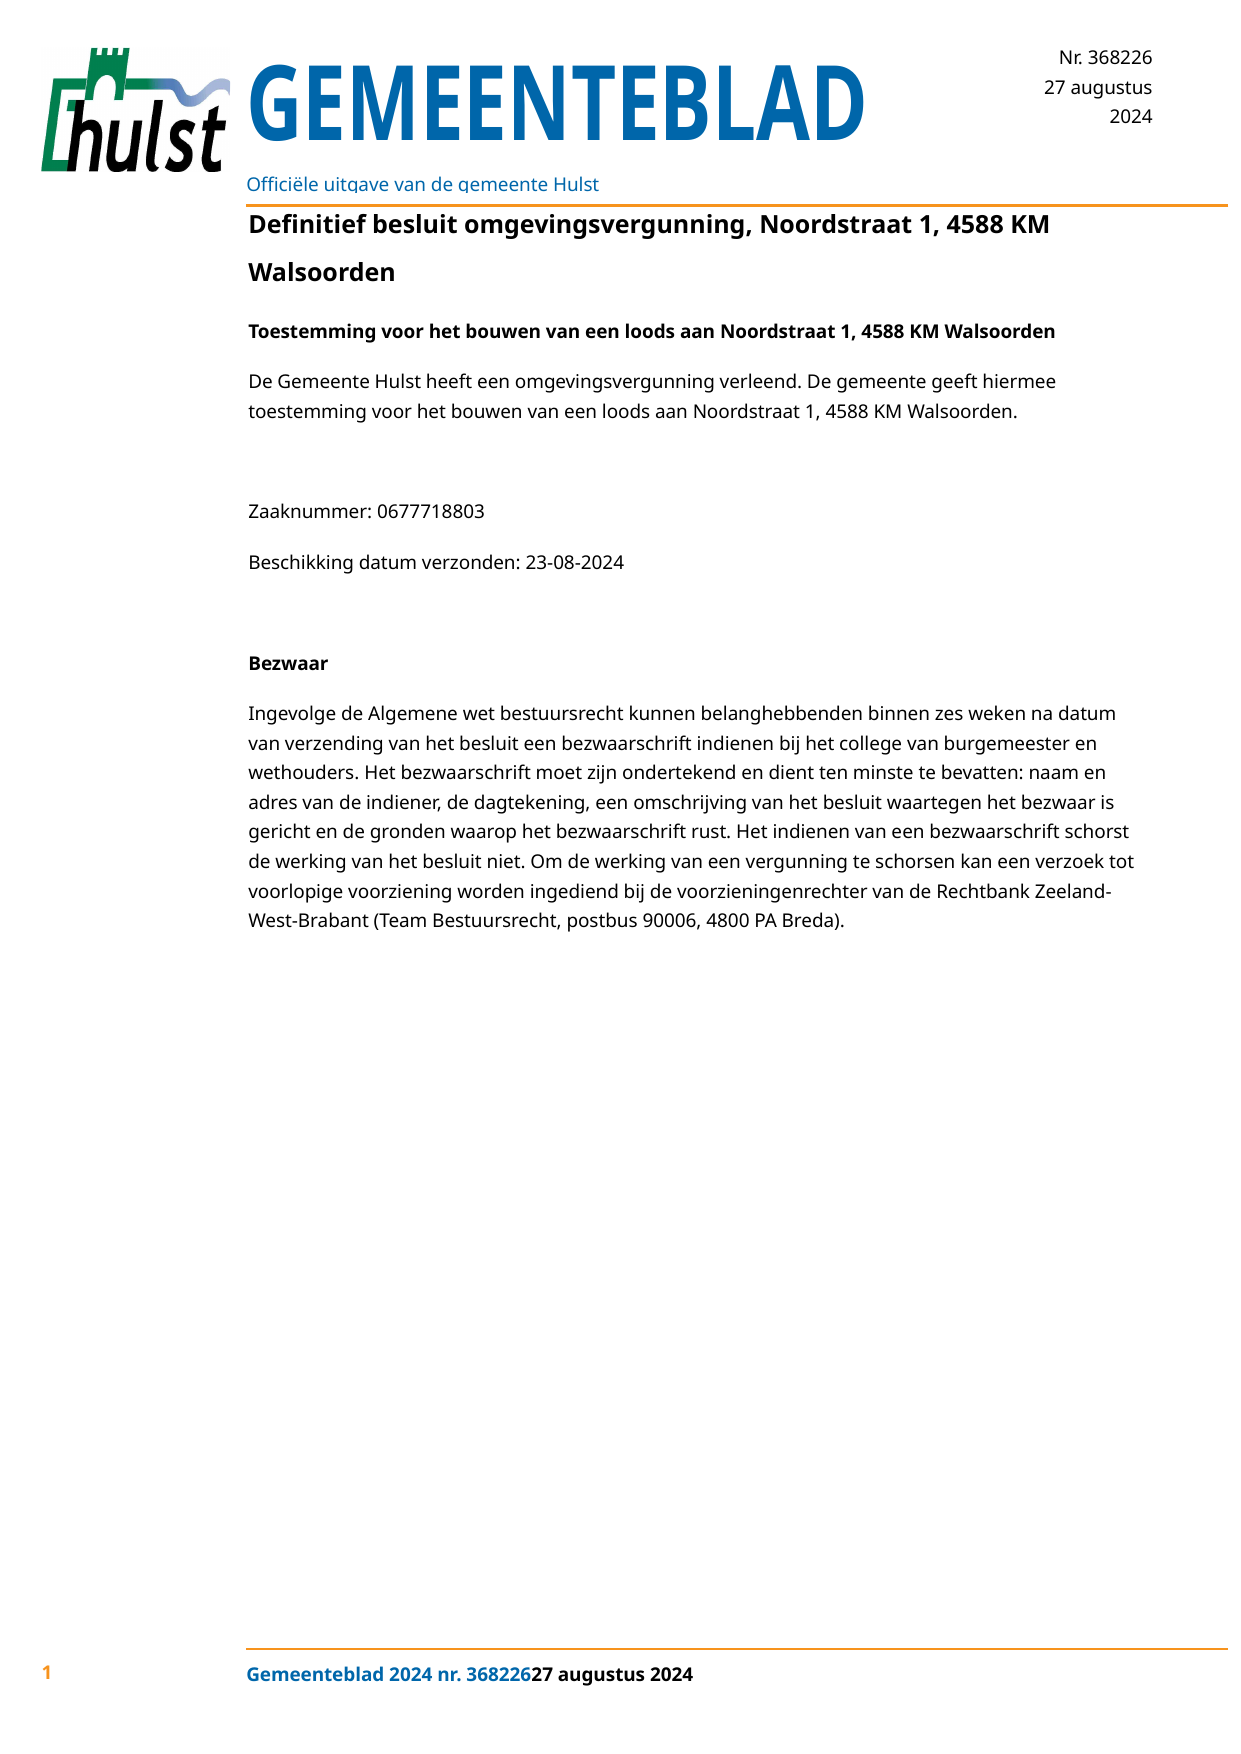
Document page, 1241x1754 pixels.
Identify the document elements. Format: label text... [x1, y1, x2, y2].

text Beschikking datum verzonden: 23-08-2024 [248, 549, 1152, 575]
text Ingevolge de Algemene wet bestuursrecht kunnen belanghebbenden binnen zes weken na datum van verzending van het besluit een bezwaarschrift indienen bij het college van burgemeester en wethouders. Het bezwaarschrift moet zijn ondertekend en dient ten minste te bevatten: naam en adres van de indiener, de dagtekening, een omschrijving van het besluit waartegen het bezwaar is gericht en de gronden waarop het bezwaarschrift rust. Het indienen van een bezwaarschrift schorst de werking van het besluit niet. Om de werking van een vergunning te schorsen kan een verzoek tot voorlopige voorziening worden ingediend bij de voorzieningenrechter van de Rechtbank Zeeland-West-Brabant (Team Bestuursrecht, postbus 90006, 4800 PA Breda). [248, 700, 1152, 933]
text Definitief besluit omgevingsvergunning, Noordstraat 1, 4588 KM Walsoorden [248, 207, 1152, 288]
picture [41, 47, 231, 172]
text Bezwaar [248, 650, 1152, 676]
text De Gemeente Hulst heeft een omgevingsvergunning verleend. De gemeente geeft hiermee toestemming voor het bouwen van een loods aan Noordstraat 1, 4588 KM Walsoorden. [248, 368, 1152, 424]
text Toestemming voor het bouwen van een loods aan Noordstraat 1, 4588 KM Walsoorden [248, 318, 1152, 344]
text Zaaknummer: 0677718803 [248, 499, 1152, 524]
